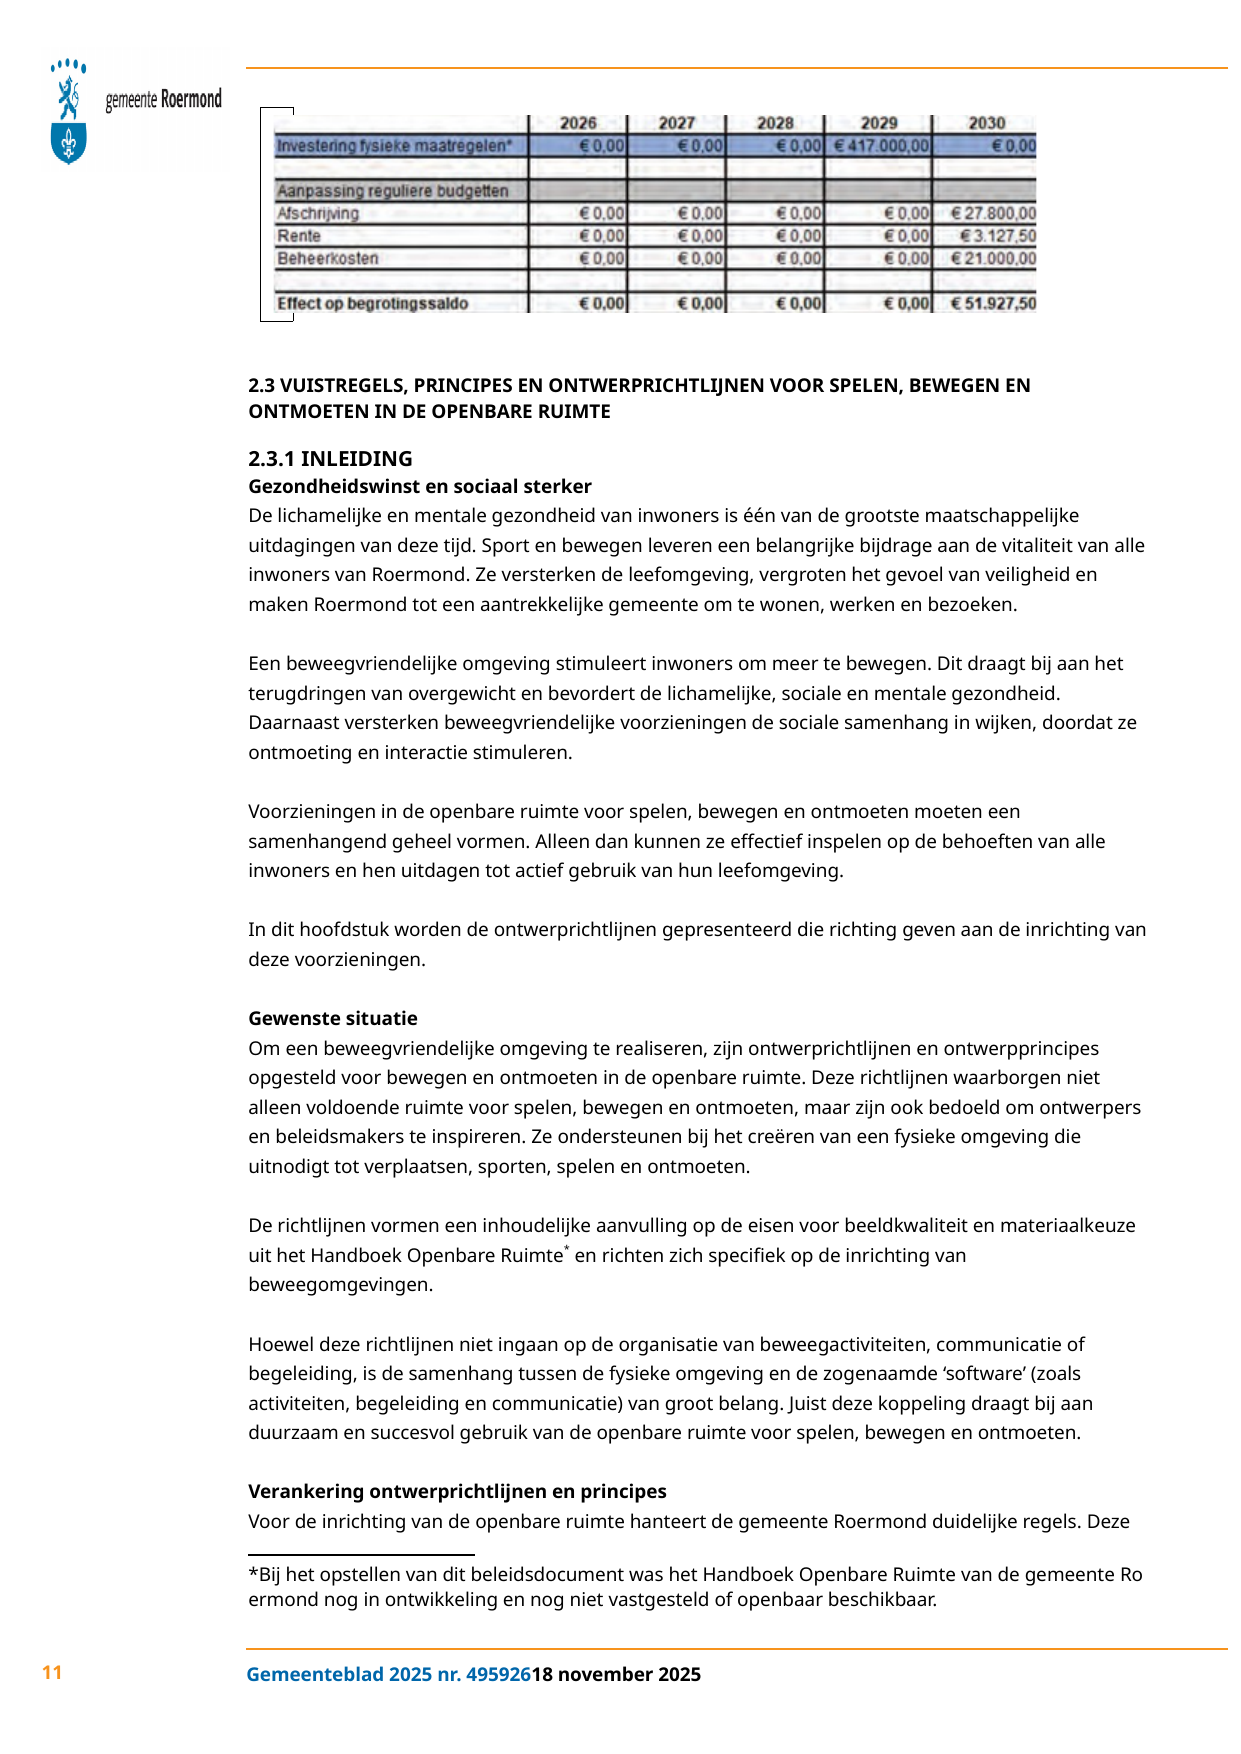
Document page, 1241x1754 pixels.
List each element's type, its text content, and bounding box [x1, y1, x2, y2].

picture [268, 115, 1037, 313]
text Een beweegvriendelijke omgeving stimuleert inwoners om meer te bewegen. Dit draagt bij aan het terugdringen van overgewicht en bevordert de lichamelijke, sociale en mentale gezondheid. Daarnaast versterken beweegvriendelijke voorzieningen de sociale samenhang in wijken, doordat ze ontmoeting en interactie stimuleren. [248, 650, 1152, 765]
text De lichamelijke en mentale gezondheid van inwoners is één van de grootste maatschappelijke uitdagingen van deze tijd. Sport en bewegen leveren een belangrijke bijdrage aan de vitaliteit van alle inwoners van Roermond. Ze versterken de leefomgeving, vergroten het gevoel van veiligheid en maken Roermond tot een aantrekkelijke gemeente om te wonen, werken en bezoeken. [248, 502, 1152, 617]
picture [41, 47, 231, 172]
text Hoewel deze richtlijnen niet ingaan op de organisatie van beweegactiviteiten, communicatie of begeleiding, is de samenhang tussen de fysieke omgeving en de zogenaamde ‘software’ (zoals activiteiten, begeleiding en communicatie) van groot belang. Juist deze koppeling draagt bij aan duurzaam en succesvol gebruik van de openbare ruimte voor spelen, bewegen en ontmoeten. [248, 1331, 1152, 1445]
text Gezondheidswinst en sociaal sterker [248, 473, 1152, 499]
text Om een beweegvriendelijke omgeving te realiseren, zijn ontwerprichtlijnen en ontwerpprincipes opgesteld voor bewegen en ontmoeten in de openbare ruimte. Deze richtlijnen waarborgen niet alleen voldoende ruimte voor spelen, bewegen en ontmoeten, maar zijn ook bedoeld om ontwerpers en beleidsmakers te inspireren. Ze ondersteunen bij het creëren van een fysieke omgeving die uitnodigt tot verplaatsen, sporten, spelen en ontmoeten. [248, 1035, 1152, 1179]
text Voorzieningen in de openbare ruimte voor spelen, bewegen en ontmoeten moeten een samenhangend geheel vormen. Alleen dan kunnen ze effectief inspelen op de behoeften van alle inwoners en hen uitdagen tot actief gebruik van hun leefomgeving. [248, 798, 1152, 883]
text Voor de inrichting van de openbare ruimte hanteert de gemeente Roermond duidelijke regels. Deze [248, 1508, 1152, 1534]
text De richtlijnen vormen een inhoudelijke aanvulling op de eisen voor beeldkwaliteit en materiaalkeuze uit het Handboek Openbare Ruimte en richten zich specifiek op de inrichting van beweegomgevingen. [248, 1212, 1152, 1297]
text 2.3 VUISTREGELS, PRINCIPES EN ONTWERPRICHTLIJNEN VOOR SPELEN, BEWEGEN EN ONTMOETEN IN DE OPENBARE RUIMTE [248, 372, 1152, 424]
text In dit hoofdstuk worden de ontwerprichtlijnen gepresenteerd die richting geven aan de inrichting van deze voorzieningen. [248, 917, 1152, 972]
text Bij het opstellen van dit beleidsdocument was het Handboek Openbare Ruimte van de gemeente Roermond nog in ontwikkeling en nog niet vastgesteld of openbaar beschikbaar. [248, 1561, 1152, 1612]
text 2.3.1 INLEIDING [248, 444, 1152, 473]
text Gewenste situatie [248, 1005, 1152, 1031]
text Verankering ontwerprichtlijnen en principes [248, 1479, 1152, 1504]
